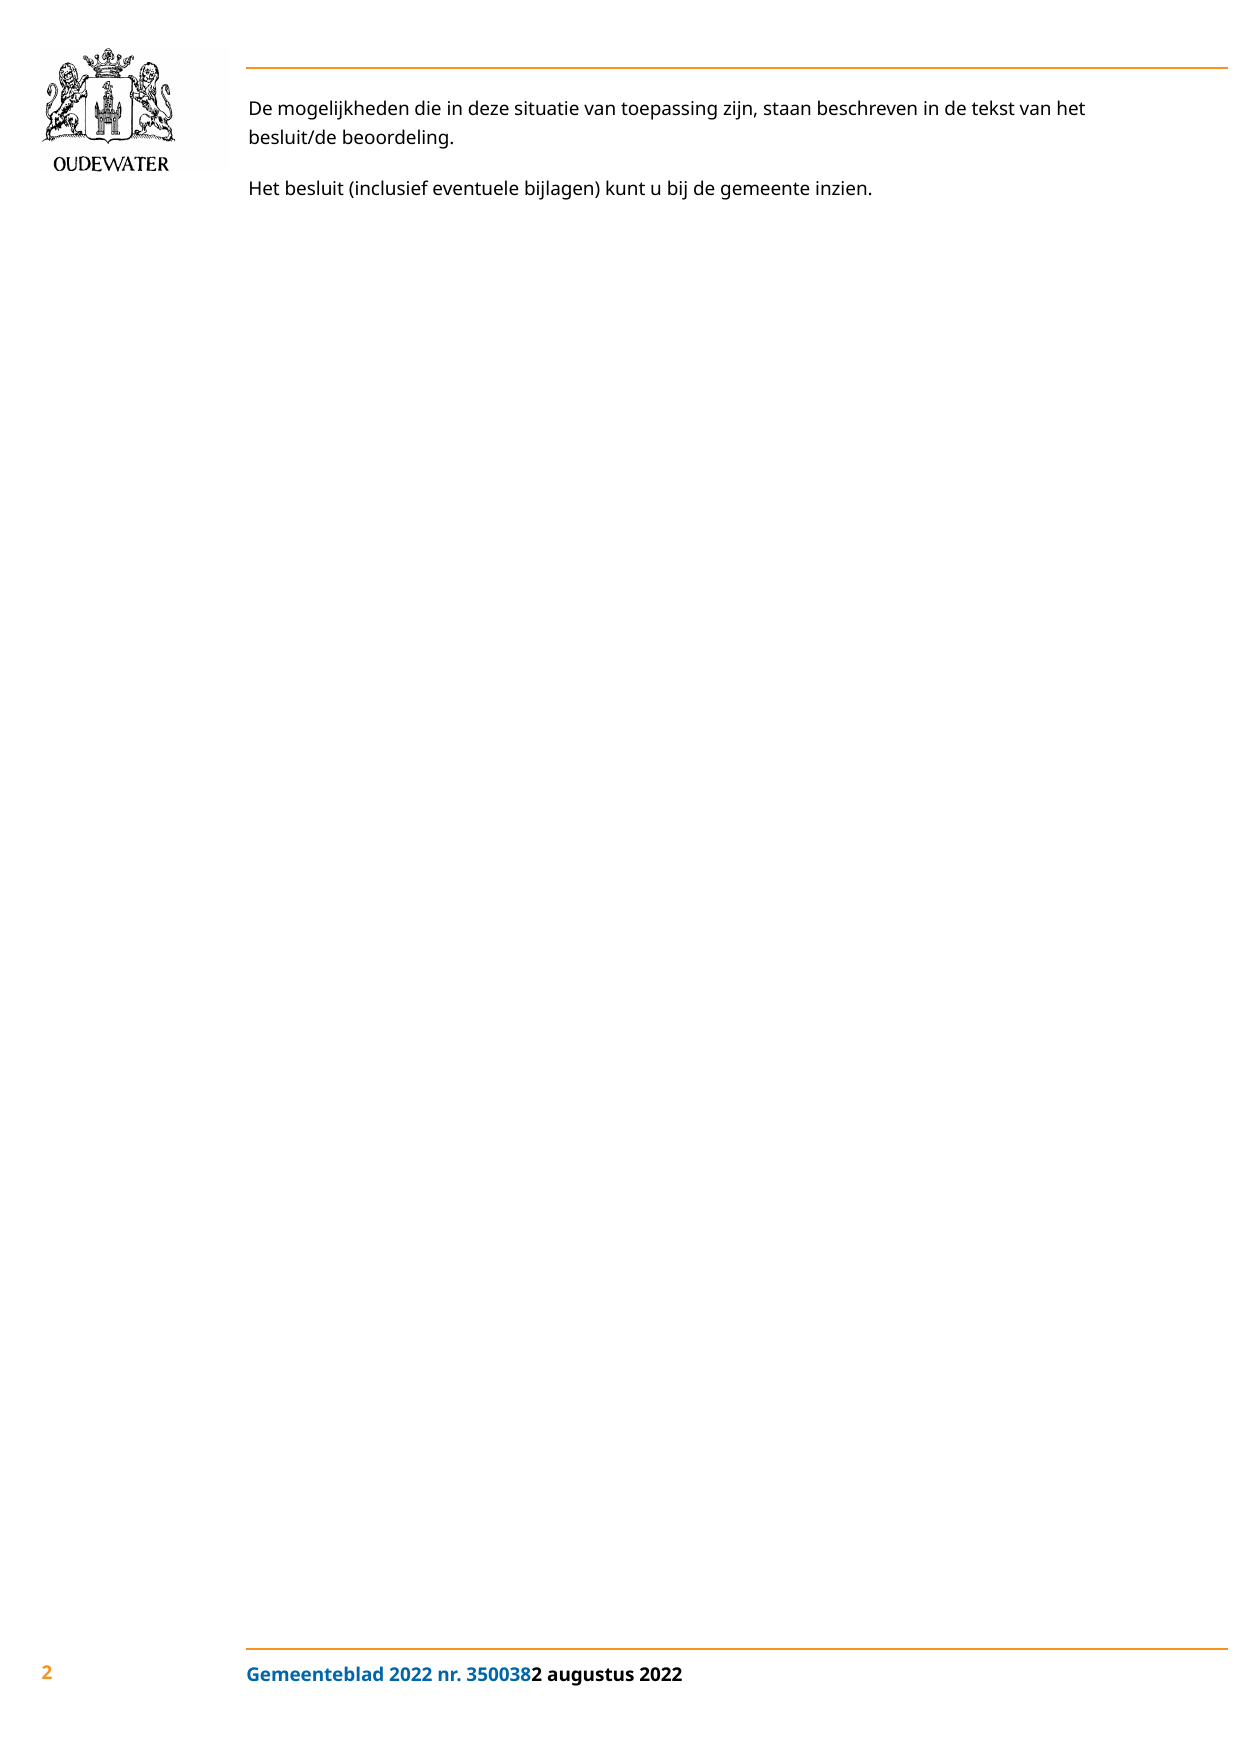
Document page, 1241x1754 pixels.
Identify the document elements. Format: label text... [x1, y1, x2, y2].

text De mogelijkheden die in deze situatie van toepassing zijn, staan beschreven in de tekst van het besluit/de beoordeling. [248, 95, 1152, 150]
picture [41, 47, 231, 172]
text Het besluit (inclusief eventuele bijlagen) kunt u bij de gemeente inzien. [248, 175, 1152, 201]
